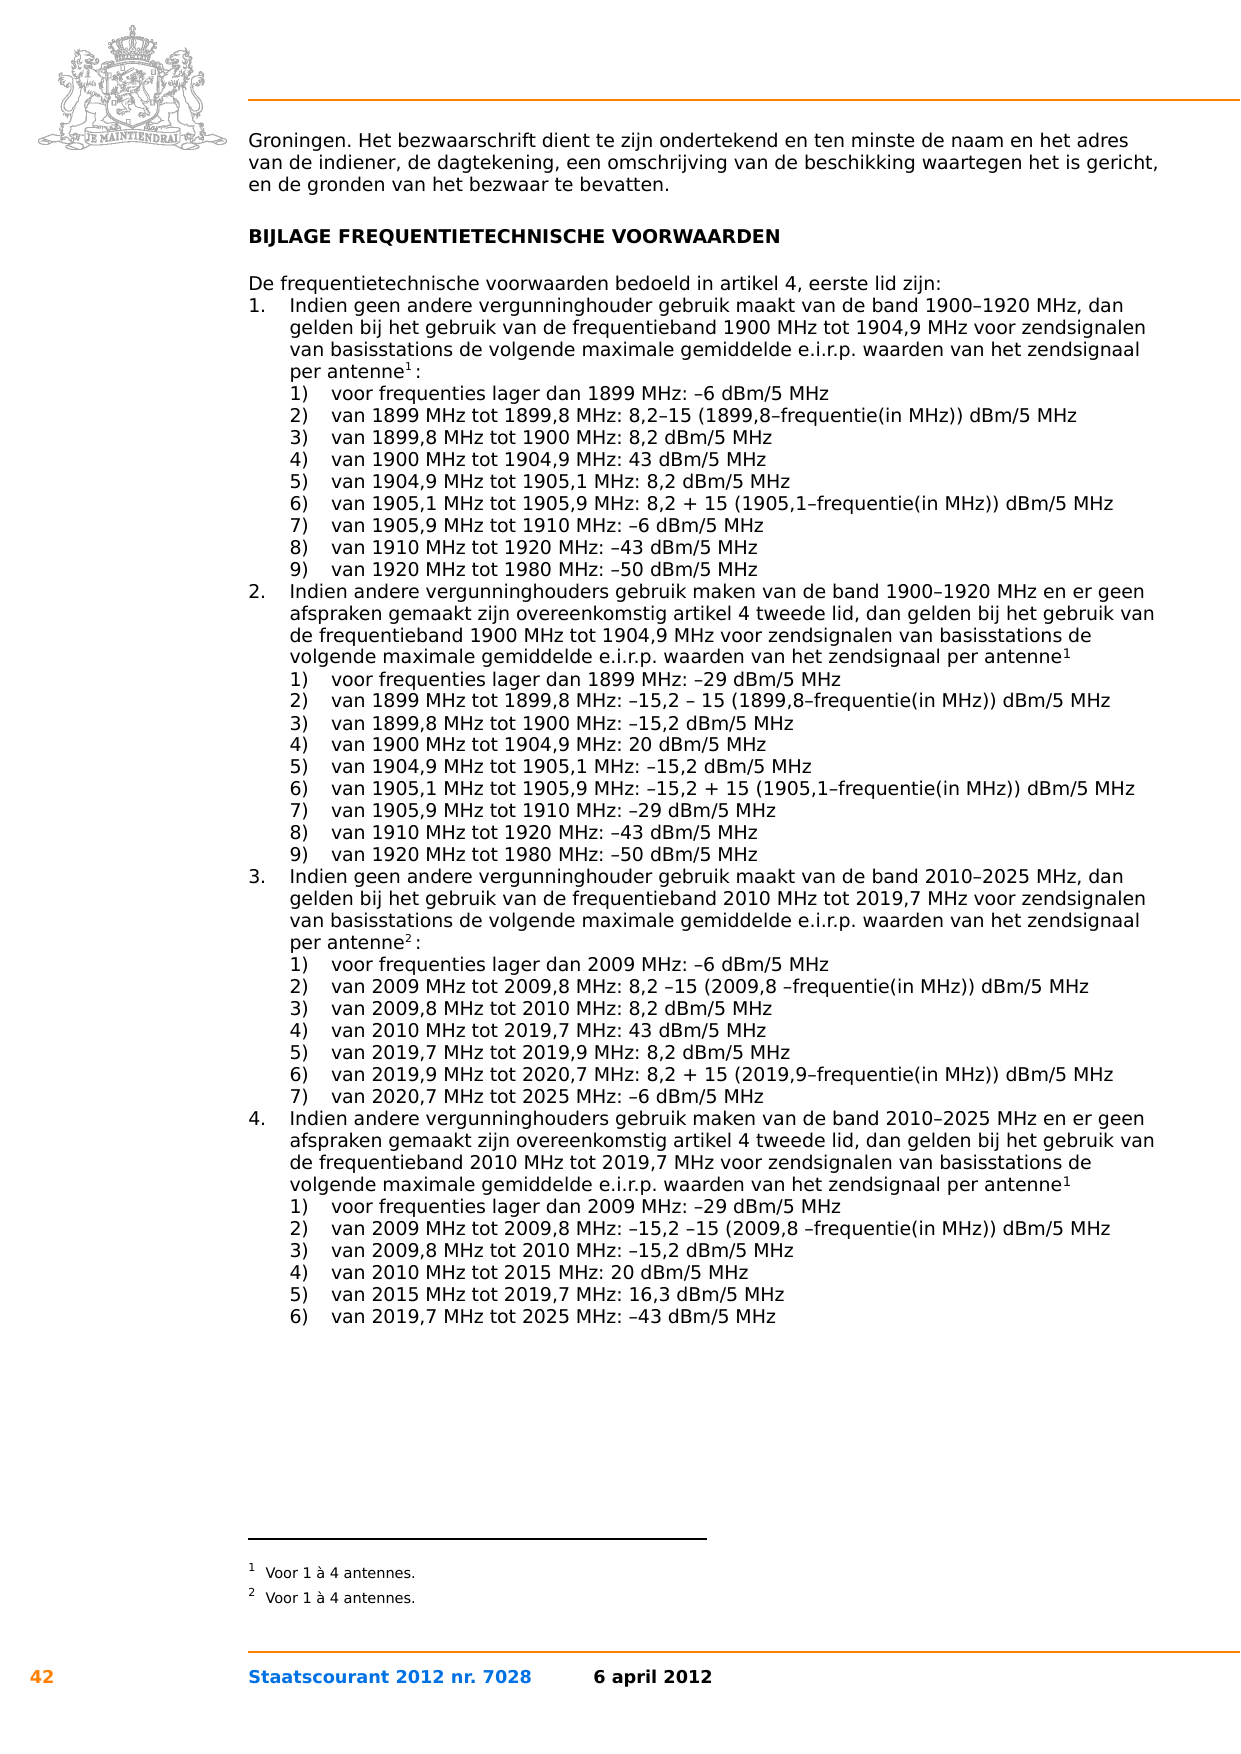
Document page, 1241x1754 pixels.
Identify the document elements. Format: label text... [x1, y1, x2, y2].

text 3) van 1899,8 MHz tot 1900 MHz: 8,2 dBm/5 MHz [289, 427, 1163, 449]
text 4) van 1900 MHz tot 1904,9 MHz: 20 dBm/5 MHz [289, 734, 1163, 756]
text 6) van 2019,9 MHz tot 2020,7 MHz: 8,2 + 15 (2019,9–frequentie(in MHz)) dBm/5 MHz [289, 1064, 1163, 1086]
text 6) van 1905,1 MHz tot 1905,9 MHz: 8,2 + 15 (1905,1–frequentie(in MHz)) dBm/5 MHz [289, 493, 1163, 514]
text 2) van 1899 MHz tot 1899,8 MHz: –15,2 – 15 (1899,8–frequentie(in MHz)) dBm/5 MHz [289, 690, 1163, 712]
text 4) van 2010 MHz tot 2019,7 MHz: 43 dBm/5 MHz [289, 1020, 1163, 1042]
text 1) voor frequenties lager dan 1899 MHz: –6 dBm/5 MHz [289, 383, 1163, 405]
text 1. Indien geen andere vergunninghouder gebruik maakt van de band 1900–1920 MHz, dan gelden bij het gebruik van de frequentieband 1900 MHz tot 1904,9 MHz voor zendsignalen van basisstations de volgende maximale gemiddelde e.i.r.p. waarden van het zendsignaal per antenne: [248, 295, 1163, 383]
text 3) van 1899,8 MHz tot 1900 MHz: –15,2 dBm/5 MHz [289, 712, 1163, 734]
text 2) van 2009 MHz tot 2009,8 MHz: 8,2 –15 (2009,8 –frequentie(in MHz)) dBm/5 MHz [289, 976, 1163, 998]
text Voor 1 à 4 antennes. [248, 1561, 1163, 1583]
text 4) van 1900 MHz tot 1904,9 MHz: 43 dBm/5 MHz [289, 449, 1163, 471]
text 5) van 2015 MHz tot 2019,7 MHz: 16,3 dBm/5 MHz [289, 1284, 1163, 1306]
text 7) van 1905,9 MHz tot 1910 MHz: –29 dBm/5 MHz [289, 800, 1163, 822]
text 7) van 1905,9 MHz tot 1910 MHz: –6 dBm/5 MHz [289, 514, 1163, 537]
text 1) voor frequenties lager dan 2009 MHz: –29 dBm/5 MHz [289, 1196, 1163, 1218]
subtitle BIJLAGE FREQUENTIETECHNISCHE VOORWAARDEN [248, 226, 1163, 248]
text 1) voor frequenties lager dan 1899 MHz: –29 dBm/5 MHz [289, 668, 1163, 690]
text 3) van 2009,8 MHz tot 2010 MHz: –15,2 dBm/5 MHz [289, 1240, 1163, 1262]
text Groningen. Het bezwaarschrift dient te zijn ondertekend en ten minste de naam en het adres van de indiener, de dagtekening, een omschrijving van de beschikking waartegen het is gericht, en de gronden van het bezwaar te bevatten. [248, 130, 1163, 196]
text 6) van 2019,7 MHz tot 2025 MHz: –43 dBm/5 MHz [289, 1306, 1163, 1328]
text 3) van 2009,8 MHz tot 2010 MHz: 8,2 dBm/5 MHz [289, 998, 1163, 1020]
text 9) van 1920 MHz tot 1980 MHz: –50 dBm/5 MHz [289, 844, 1163, 866]
text 3. Indien geen andere vergunninghouder gebruik maakt van de band 2010–2025 MHz, dan gelden bij het gebruik van de frequentieband 2010 MHz tot 2019,7 MHz voor zendsignalen van basisstations de volgende maximale gemiddelde e.i.r.p. waarden van het zendsignaal per antenne: [248, 866, 1163, 954]
text 2. Indien andere vergunninghouders gebruik maken van de band 1900–1920 MHz en er geen afspraken gemaakt zijn overeenkomstig artikel 4 tweede lid, dan gelden bij het gebruik van de frequentieband 1900 MHz tot 1904,9 MHz voor zendsignalen van basisstations de volgende maximale gemiddelde e.i.r.p. waarden van het zendsignaal per antenne1 [248, 581, 1163, 668]
text 8) van 1910 MHz tot 1920 MHz: –43 dBm/5 MHz [289, 822, 1163, 844]
text 4) van 2010 MHz tot 2015 MHz: 20 dBm/5 MHz [289, 1262, 1163, 1284]
text Voor 1 à 4 antennes. [248, 1586, 1163, 1608]
text 8) van 1910 MHz tot 1920 MHz: –43 dBm/5 MHz [289, 537, 1163, 558]
text 7) van 2020,7 MHz tot 2025 MHz: –6 dBm/5 MHz [289, 1086, 1163, 1108]
text 5) van 1904,9 MHz tot 1905,1 MHz: –15,2 dBm/5 MHz [289, 756, 1163, 778]
text 2) van 1899 MHz tot 1899,8 MHz: 8,2–15 (1899,8–frequentie(in MHz)) dBm/5 MHz [289, 405, 1163, 427]
text De frequentietechnische voorwaarden bedoeld in artikel 4, eerste lid zijn: [248, 273, 1163, 295]
text 6) van 1905,1 MHz tot 1905,9 MHz: –15,2 + 15 (1905,1–frequentie(in MHz)) dBm/5 MHz [289, 778, 1163, 800]
picture [38, 25, 227, 150]
text 9) van 1920 MHz tot 1980 MHz: –50 dBm/5 MHz [289, 558, 1163, 581]
text 4. Indien andere vergunninghouders gebruik maken van de band 2010–2025 MHz en er geen afspraken gemaakt zijn overeenkomstig artikel 4 tweede lid, dan gelden bij het gebruik van de frequentieband 2010 MHz tot 2019,7 MHz voor zendsignalen van basisstations de volgende maximale gemiddelde e.i.r.p. waarden van het zendsignaal per antenne1 [248, 1108, 1163, 1196]
text 5) van 2019,7 MHz tot 2019,9 MHz: 8,2 dBm/5 MHz [289, 1042, 1163, 1064]
text 2) van 2009 MHz tot 2009,8 MHz: –15,2 –15 (2009,8 –frequentie(in MHz)) dBm/5 MHz [289, 1218, 1163, 1240]
text 5) van 1904,9 MHz tot 1905,1 MHz: 8,2 dBm/5 MHz [289, 471, 1163, 493]
text 1) voor frequenties lager dan 2009 MHz: –6 dBm/5 MHz [289, 954, 1163, 976]
